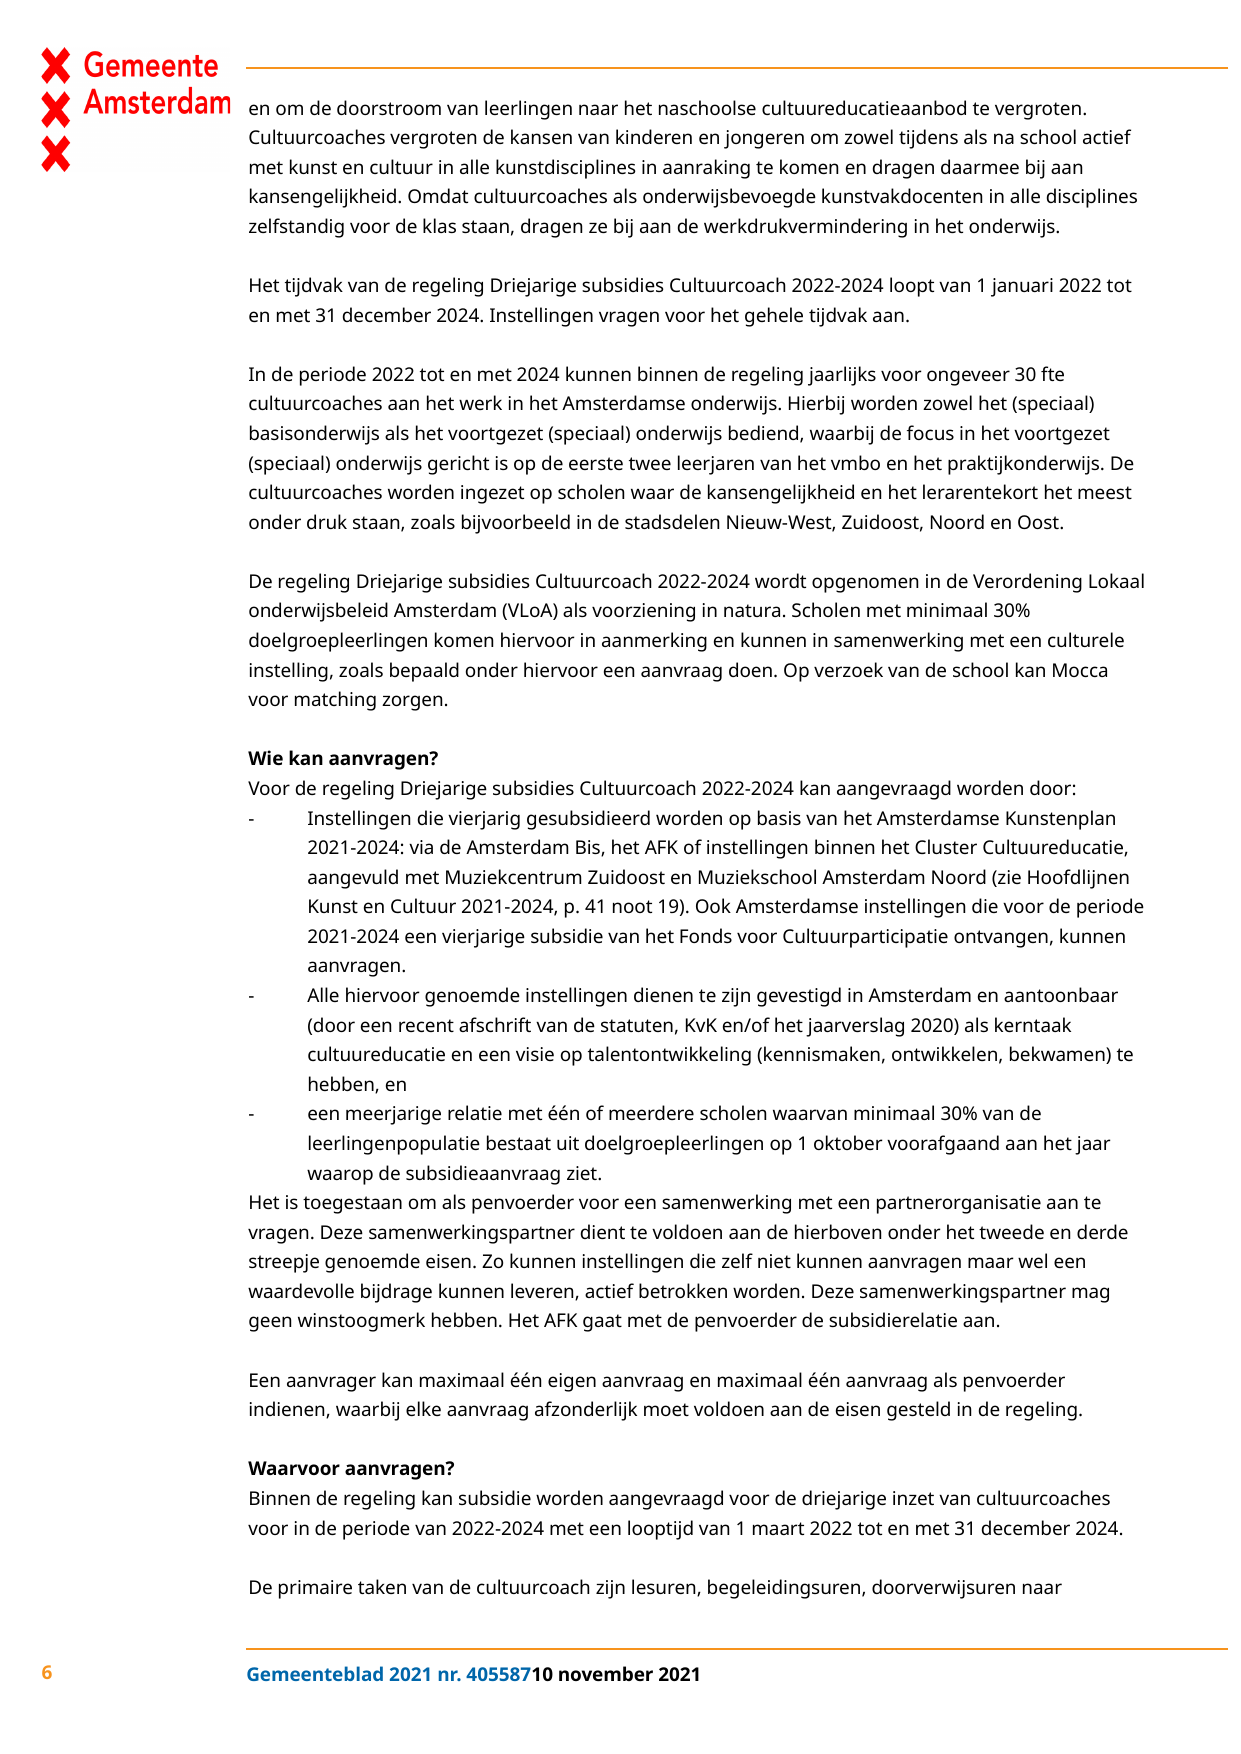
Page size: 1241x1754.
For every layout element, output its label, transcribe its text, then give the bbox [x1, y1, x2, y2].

text Waarvoor aanvragen? [248, 1456, 1152, 1481]
text De primaire taken van de cultuurcoach zijn lesuren, begeleidingsuren, doorverwijsuren naar [248, 1574, 1152, 1600]
list een meerjarige relatie met één of meerdere scholen waarvan minimaal 30% van de leerlingenpopulatie bestaat uit doelgroepleerlingen op 1 oktober voorafgaand aan het jaar waarop de subsidieaanvraag ziet. [248, 1101, 1152, 1186]
picture [41, 47, 231, 172]
text De regeling Driejarige subsidies Cultuurcoach 2022-2024 wordt opgenomen in de Verordening Lokaal onderwijsbeleid Amsterdam (VLoA) als voorziening in natura. Scholen met minimaal 30% doelgroepleerlingen komen hiervoor in aanmerking en kunnen in samenwerking met een culturele instelling, zoals bepaald onder hiervoor een aanvraag doen. Op verzoek van de school kan Mocca voor matching zorgen. [248, 568, 1152, 712]
list Alle hiervoor genoemde instellingen dienen te zijn gevestigd in Amsterdam en aantoonbaar (door een recent afschrift van de statuten, KvK en/of het jaarverslag 2020) als kerntaak cultuureducatie en een visie op talentontwikkeling (kennismaken, ontwikkelen, bekwamen) te hebben, en [248, 982, 1152, 1097]
text Wie kan aanvragen? [248, 746, 1152, 771]
text Voor de regeling Driejarige subsidies Cultuurcoach 2022-2024 kan aangevraagd worden door: [248, 775, 1152, 801]
text Een aanvrager kan maximaal één eigen aanvraag en maximaal één aanvraag als penvoerder indienen, waarbij elke aanvraag afzonderlijk moet voldoen aan de eisen gesteld in de regeling. [248, 1367, 1152, 1422]
text Binnen de regeling kan subsidie worden aangevraagd voor de driejarige inzet van cultuurcoaches voor in de periode van 2022-2024 met een looptijd van 1 maart 2022 tot en met 31 december 2024. [248, 1485, 1152, 1541]
text en om de doorstroom van leerlingen naar het naschoolse cultuureducatieaanbod te vergroten. Cultuurcoaches vergroten de kansen van kinderen en jongeren om zowel tijdens als na school actief met kunst en cultuur in alle kunstdisciplines in aanraking te komen en dragen daarmee bij aan kansengelijkheid. Omdat cultuurcoaches als onderwijsbevoegde kunstvakdocenten in alle disciplines zelfstandig voor de klas staan, dragen ze bij aan de werkdrukvermindering in het onderwijs. [248, 95, 1152, 239]
list Instellingen die vierjarig gesubsidieerd worden op basis van het Amsterdamse Kunstenplan 2021-2024: via de Amsterdam Bis, het AFK of instellingen binnen het Cluster Cultuureducatie, aangevuld met Muziekcentrum Zuidoost en Muziekschool Amsterdam Noord (zie Hoofdlijnen Kunst en Cultuur 2021-2024, p. 41 noot 19). Ook Amsterdamse instellingen die voor de periode 2021-2024 een vierjarige subsidie van het Fonds voor Cultuurparticipatie ontvangen, kunnen aanvragen. [248, 805, 1152, 978]
text In de periode 2022 tot en met 2024 kunnen binnen de regeling jaarlijks voor ongeveer 30 fte cultuurcoaches aan het werk in het Amsterdamse onderwijs. Hierbij worden zowel het (speciaal) basisonderwijs als het voortgezet (speciaal) onderwijs bediend, waarbij de focus in het voortgezet (speciaal) onderwijs gericht is op de eerste twee leerjaren van het vmbo en het praktijkonderwijs. De cultuurcoaches worden ingezet op scholen waar de kansengelijkheid en het lerarentekort het meest onder druk staan, zoals bijvoorbeeld in de stadsdelen Nieuw-West, Zuidoost, Noord en Oost. [248, 361, 1152, 535]
text Het tijdvak van de regeling Driejarige subsidies Cultuurcoach 2022-2024 loopt van 1 januari 2022 tot en met 31 december 2024. Instellingen vragen voor het gehele tijdvak aan. [248, 272, 1152, 328]
text Het is toegestaan om als penvoerder voor een samenwerking met een partnerorganisatie aan te vragen. Deze samenwerkingspartner dient te voldoen aan de hierboven onder het tweede en derde streepje genoemde eisen. Zo kunnen instellingen die zelf niet kunnen aanvragen maar wel een waardevolle bijdrage kunnen leveren, actief betrokken worden. Deze samenwerkingspartner mag geen winstoogmerk hebben. Het AFK gaat met de penvoerder de subsidierelatie aan. [248, 1189, 1152, 1333]
